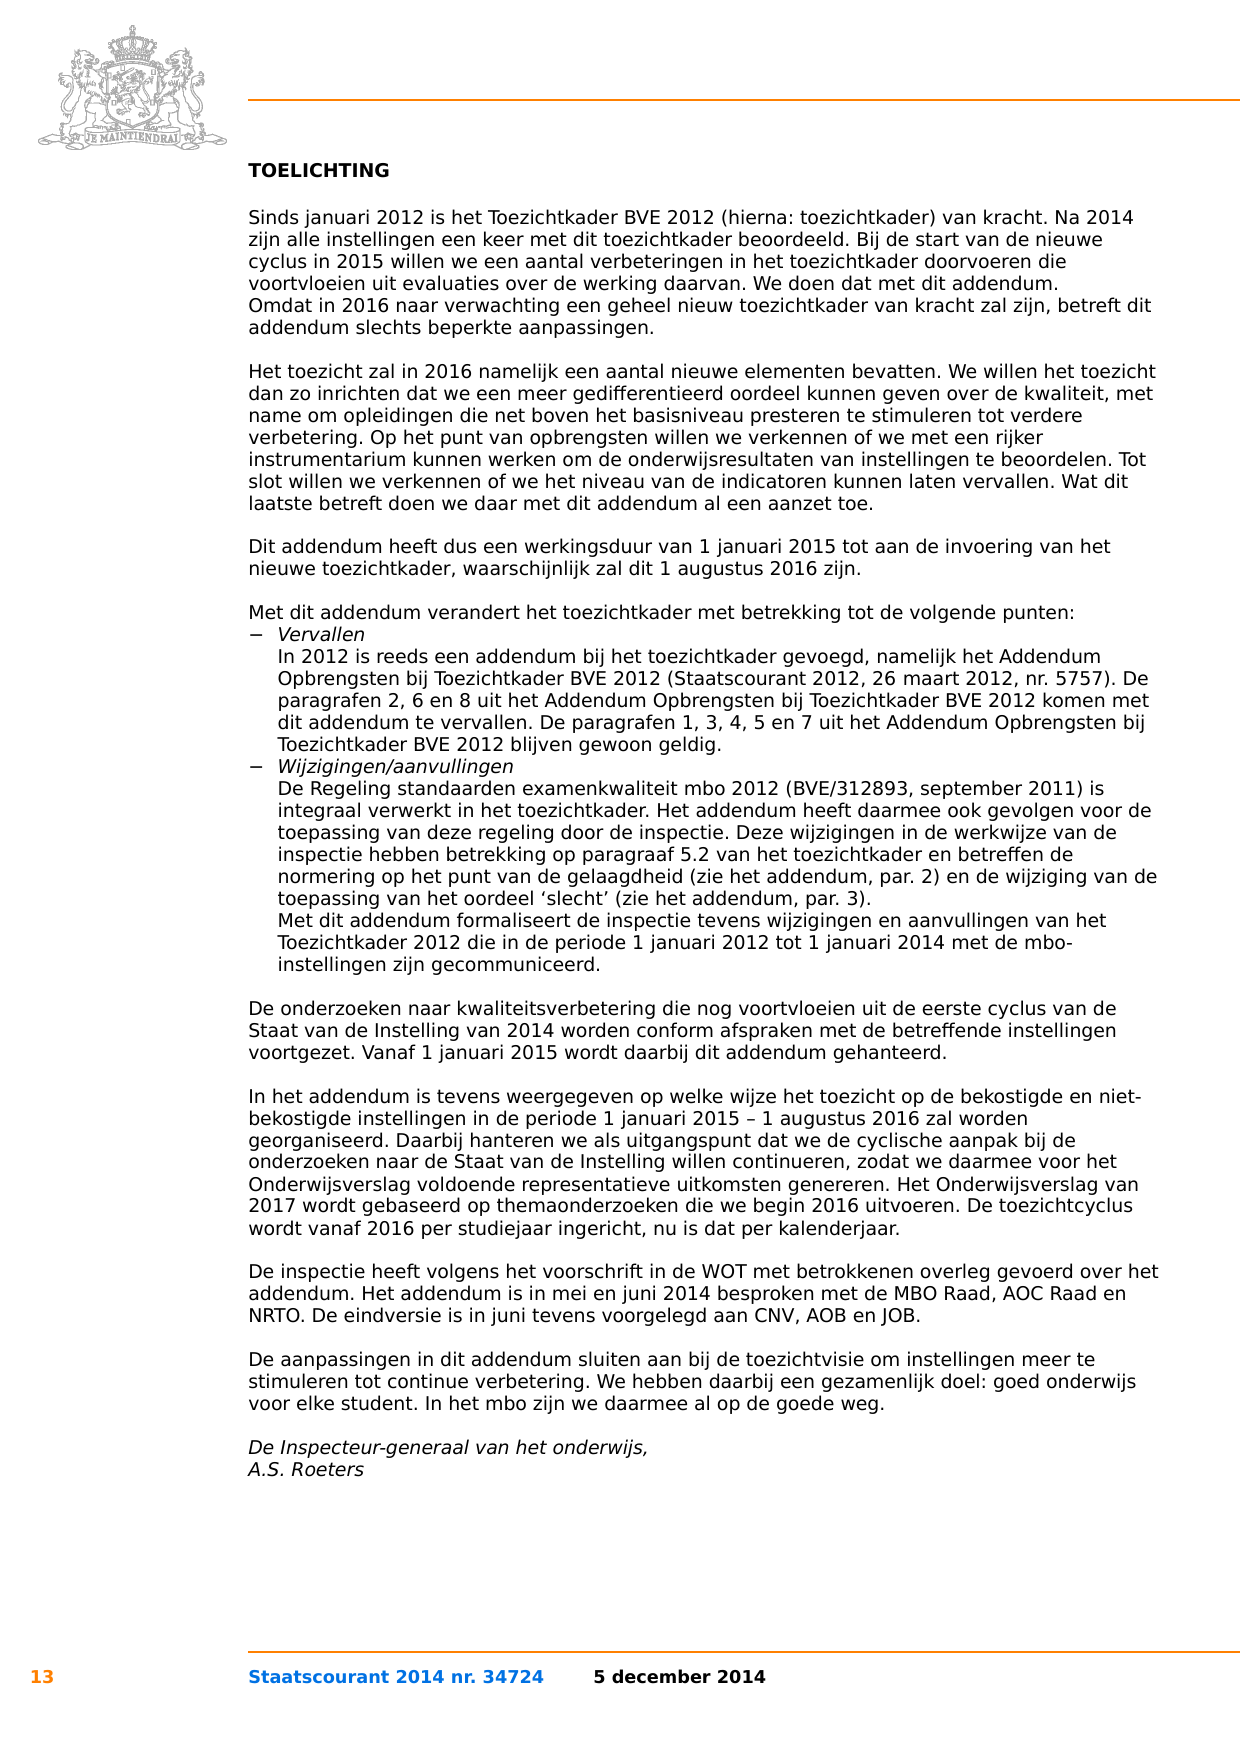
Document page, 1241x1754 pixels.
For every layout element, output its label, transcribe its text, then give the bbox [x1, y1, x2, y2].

subtitle TOELICHTING [248, 160, 1163, 182]
text Sinds januari 2012 is het Toezichtkader BVE 2012 (hierna: toezichtkader) van kracht. Na 2014 zijn alle instellingen een keer met dit toezichtkader beoordeeld. Bij de start van de nieuwe cyclus in 2015 willen we een aantal verbeteringen in het toezichtkader doorvoeren die voortvloeien uit evaluaties over de werking daarvan. We doen dat met dit addendum. [248, 207, 1163, 295]
text Dit addendum heeft dus een werkingsduur van 1 januari 2015 tot aan de invoering van het nieuwe toezichtkader, waarschijnlijk zal dit 1 augustus 2016 zijn. [248, 536, 1163, 580]
text De onderzoeken naar kwaliteitsverbetering die nog voortvloeien uit de eerste cyclus van de Staat van de Instelling van 2014 worden conform afspraken met de betreffende instellingen voortgezet. Vanaf 1 januari 2015 wordt daarbij dit addendum gehanteerd. [248, 998, 1163, 1064]
text Met dit addendum verandert het toezichtkader met betrekking tot de volgende punten: [248, 602, 1163, 624]
text Met dit addendum formaliseert de inspectie tevens wijzigingen en aanvullingen van het Toezichtkader 2012 die in de periode 1 januari 2012 tot 1 januari 2014 met de mbo-instellingen zijn gecommuniceerd. [277, 910, 1163, 976]
text De inspectie heeft volgens het voorschrift in de WOT met betrokkenen overleg gevoerd over het addendum. Het addendum is in mei en juni 2014 besproken met de MBO Raad, AOC Raad en NRTO. De eindversie is in juni tevens voorgelegd aan CNV, AOB en JOB. [248, 1261, 1163, 1327]
text Omdat in 2016 naar verwachting een geheel nieuw toezichtkader van kracht zal zijn, betreft dit addendum slechts beperkte aanpassingen. [248, 295, 1163, 339]
text − Vervallen [248, 624, 1163, 646]
text Het toezicht zal in 2016 namelijk een aantal nieuwe elementen bevatten. We willen het toezicht dan zo inrichten dat we een meer gedifferentieerd oordeel kunnen geven over de kwaliteit, met name om opleidingen die net boven het basisniveau presteren te stimuleren tot verdere verbetering. Op het punt van opbrengsten willen we verkennen of we met een rijker instrumentarium kunnen werken om de onderwijsresultaten van instellingen te beoordelen. Tot slot willen we verkennen of we het niveau van de indicatoren kunnen laten vervallen. Wat dit laatste betreft doen we daar met dit addendum al een aanzet toe. [248, 361, 1163, 514]
text − Wijzigingen/aanvullingen [248, 756, 1163, 778]
text De Regeling standaarden examenkwaliteit mbo 2012 (BVE/312893, september 2011) is integraal verwerkt in het toezichtkader. Het addendum heeft daarmee ook gevolgen voor de toepassing van deze regeling door de inspectie. Deze wijzigingen in de werkwijze van de inspectie hebben betrekking op paragraaf 5.2 van het toezichtkader en betreffen de normering op het punt van de gelaagdheid (zie het addendum, par. 2) en de wijziging van de toepassing van het oordeel ‘slecht’ (zie het addendum, par. 3). [277, 778, 1163, 910]
text In het addendum is tevens weergegeven op welke wijze het toezicht op de bekostigde en niet-bekostigde instellingen in de periode 1 januari 2015 – 1 augustus 2016 zal worden georganiseerd. Daarbij hanteren we als uitgangspunt dat we de cyclische aanpak bij de onderzoeken naar de Staat van de Instelling willen continueren, zodat we daarmee voor het Onderwijsverslag voldoende representatieve uitkomsten genereren. Het Onderwijsverslag van 2017 wordt gebaseerd op themaonderzoeken die we begin 2016 uitvoeren. De toezichtcyclus wordt vanaf 2016 per studiejaar ingericht, nu is dat per kalenderjaar. [248, 1086, 1163, 1239]
picture [38, 25, 227, 150]
text In 2012 is reeds een addendum bij het toezichtkader gevoegd, namelijk het Addendum Opbrengsten bij Toezichtkader BVE 2012 (Staatscourant 2012, 26 maart 2012, nr. 5757). De paragrafen 2, 6 en 8 uit het Addendum Opbrengsten bij Toezichtkader BVE 2012 komen met dit addendum te vervallen. De paragrafen 1, 3, 4, 5 en 7 uit het Addendum Opbrengsten bij Toezichtkader BVE 2012 blijven gewoon geldig. [277, 646, 1163, 756]
text De Inspecteur-generaal van het onderwijs, A.S. Roeters [248, 1437, 1163, 1481]
text De aanpassingen in dit addendum sluiten aan bij de toezichtvisie om instellingen meer te stimuleren tot continue verbetering. We hebben daarbij een gezamenlijk doel: goed onderwijs voor elke student. In het mbo zijn we daarmee al op de goede weg. [248, 1349, 1163, 1415]
